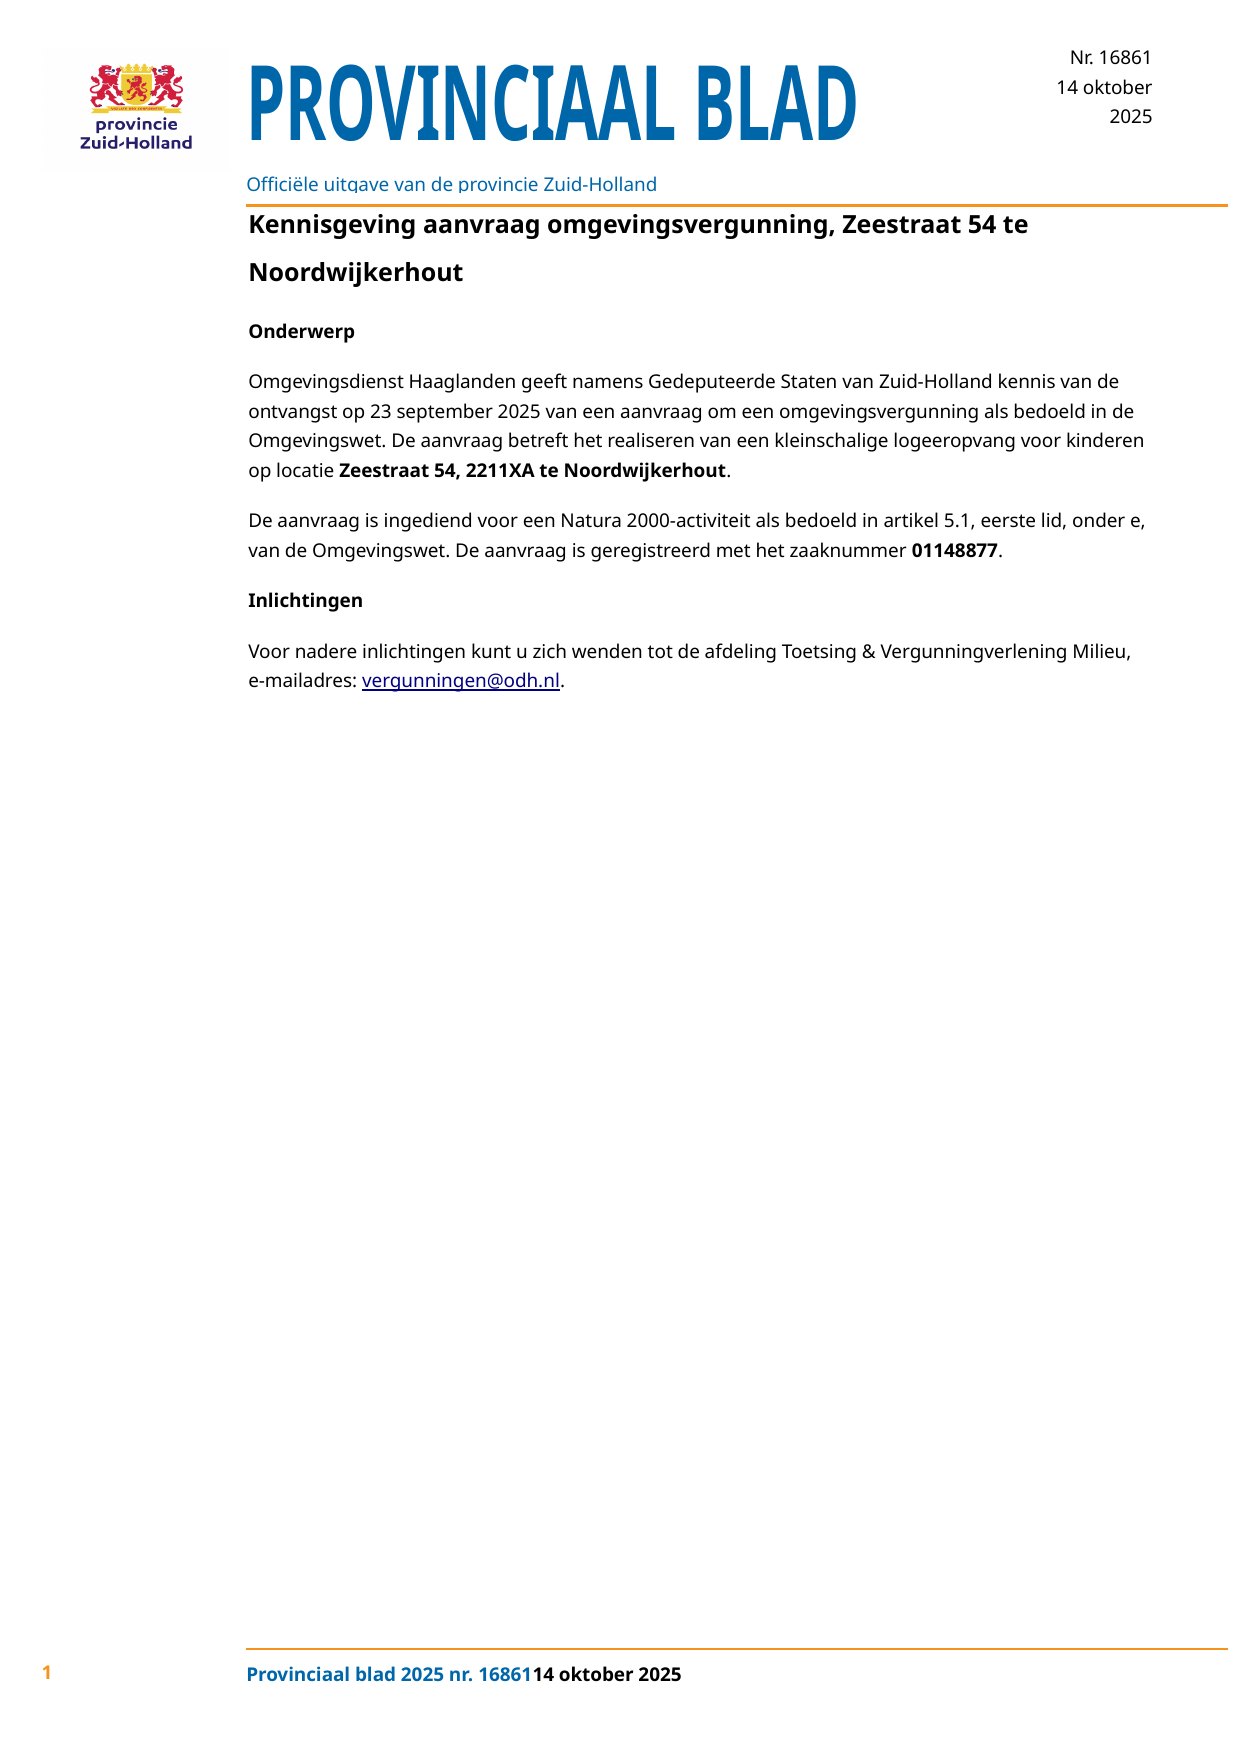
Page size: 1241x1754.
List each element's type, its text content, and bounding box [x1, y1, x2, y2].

text Onderwerp [248, 318, 1152, 344]
text Voor nadere inlichtingen kunt u zich wenden tot de afdeling Toetsing & Vergunningverlening Milieu, e-mailadres: vergunningen@odh.nl. [248, 638, 1152, 693]
picture [41, 47, 231, 172]
text Inlichtingen [248, 587, 1152, 613]
text De aanvraag is ingediend voor een Natura 2000-activiteit als bedoeld in artikel 5.1, eerste lid, onder e, van de Omgevingswet. De aanvraag is geregistreerd met het zaaknummer 01148877. [248, 507, 1152, 563]
text Omgevingsdienst Haaglanden geeft namens Gedeputeerde Staten van Zuid-Holland kennis van de ontvangst op 23 september 2025 van een aanvraag om een omgevingsvergunning als bedoeld in de Omgevingswet. De aanvraag betreft het realiseren van een kleinschalige logeeropvang voor kinderen op locatie Zeestraat 54, 2211XA te Noordwijkerhout. [248, 368, 1152, 483]
text Kennisgeving aanvraag omgevingsvergunning, Zeestraat 54 te Noordwijkerhout [248, 207, 1152, 288]
